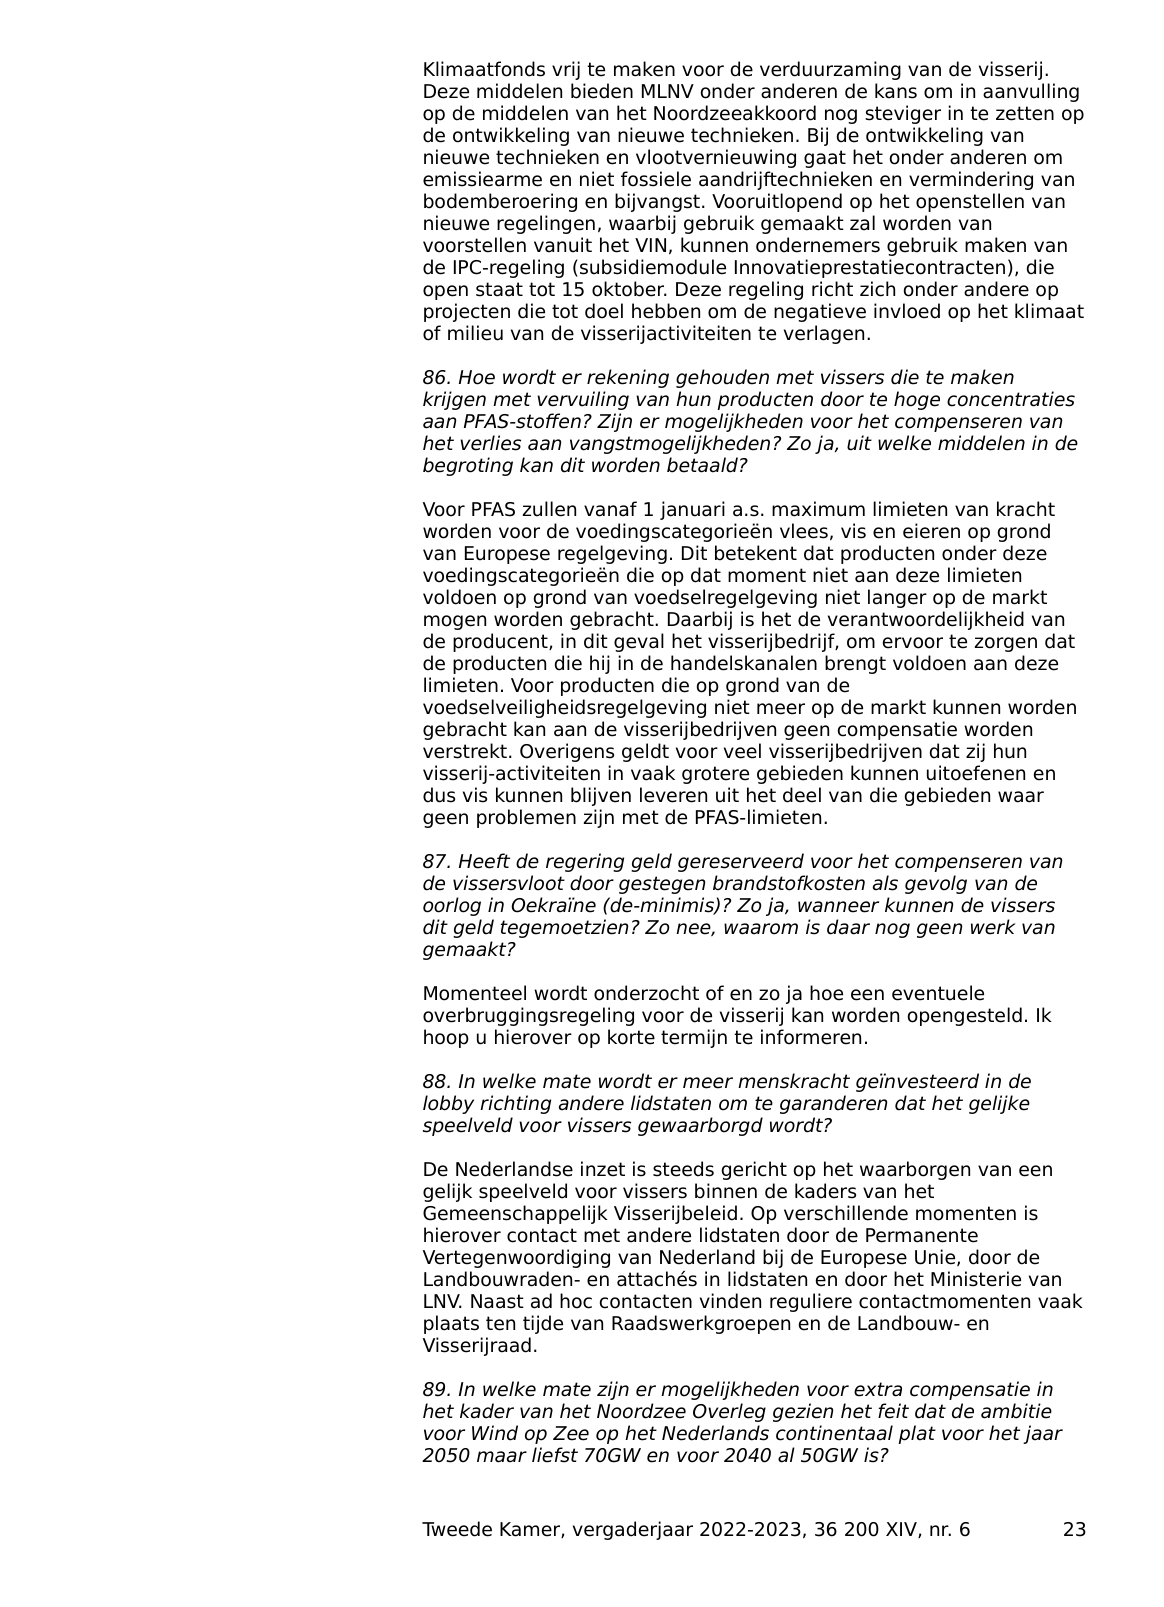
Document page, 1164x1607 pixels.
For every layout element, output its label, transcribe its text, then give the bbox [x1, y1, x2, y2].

text 88. In welke mate wordt er meer menskracht geïnvesteerd in de lobby richting andere lidstaten om te garanderen dat het gelijke speelveld voor vissers gewaarborgd wordt? [422, 1071, 1087, 1137]
text 89. In welke mate zijn er mogelijkheden voor extra compensatie in het kader van het Noordzee Overleg gezien het feit dat de ambitie voor Wind op Zee op het Nederlands continentaal plat voor het jaar 2050 maar liefst 70GW en voor 2040 al 50GW is? [422, 1379, 1087, 1467]
text 86. Hoe wordt er rekening gehouden met vissers die te maken krijgen met vervuiling van hun producten door te hoge concentraties aan PFAS-stoffen? Zijn er mogelijkheden voor het compenseren van het verlies aan vangstmogelijkheden? Zo ja, uit welke middelen in de begroting kan dit worden betaald? [422, 367, 1087, 477]
text De Nederlandse inzet is steeds gericht op het waarborgen van een gelijk speelveld voor vissers binnen de kaders van het Gemeenschappelijk Visserijbeleid. Op verschillende momenten is hierover contact met andere lidstaten door de Permanente Vertegenwoordiging van Nederland bij de Europese Unie, door de Landbouwraden- en attachés in lidstaten en door het Ministerie van LNV. Naast ad hoc contacten vinden reguliere contactmomenten vaak plaats ten tijde van Raadswerkgroepen en de Landbouw- en Visserijraad. [422, 1159, 1087, 1357]
text Voor PFAS zullen vanaf 1 januari a.s. maximum limieten van kracht worden voor de voedingscategorieën vlees, vis en eieren op grond van Europese regelgeving. Dit betekent dat producten onder deze voedingscategorieën die op dat moment niet aan deze limieten voldoen op grond van voedselregelgeving niet langer op de markt mogen worden gebracht. Daarbij is het de verantwoordelijkheid van de producent, in dit geval het visserijbedrijf, om ervoor te zorgen dat de producten die hij in de handelskanalen brengt voldoen aan deze limieten. Voor producten die op grond van de voedselveiligheidsregelgeving niet meer op de markt kunnen worden gebracht kan aan de visserijbedrijven geen compensatie worden verstrekt. Overigens geldt voor veel visserijbedrijven dat zij hun visserij-activiteiten in vaak grotere gebieden kunnen uitoefenen en dus vis kunnen blijven leveren uit het deel van die gebieden waar geen problemen zijn met de PFAS-limieten. [422, 499, 1087, 829]
text Momenteel wordt onderzocht of en zo ja hoe een eventuele overbruggingsregeling voor de visserij kan worden opengesteld. Ik hoop u hierover op korte termijn te informeren. [422, 983, 1087, 1049]
text Klimaatfonds vrij te maken voor de verduurzaming van de visserij. Deze middelen bieden MLNV onder anderen de kans om in aanvulling op de middelen van het Noordzeeakkoord nog steviger in te zetten op de ontwikkeling van nieuwe technieken. Bij de ontwikkeling van nieuwe technieken en vlootvernieuwing gaat het onder anderen om emissiearme en niet fossiele aandrijftechnieken en vermindering van bodemberoering en bijvangst. Vooruitlopend op het openstellen van nieuwe regelingen, waarbij gebruik gemaakt zal worden van voorstellen vanuit het VIN, kunnen ondernemers gebruik maken van de IPC-regeling (subsidiemodule Innovatieprestatiecontracten), die open staat tot 15 oktober. Deze regeling richt zich onder andere op projecten die tot doel hebben om de negatieve invloed op het klimaat of milieu van de visserijactiviteiten te verlagen. [422, 59, 1087, 345]
text 87. Heeft de regering geld gereserveerd voor het compenseren van de vissersvloot door gestegen brandstofkosten als gevolg van de oorlog in Oekraïne (de-minimis)? Zo ja, wanneer kunnen de vissers dit geld tegemoetzien? Zo nee, waarom is daar nog geen werk van gemaakt? [422, 851, 1087, 961]
